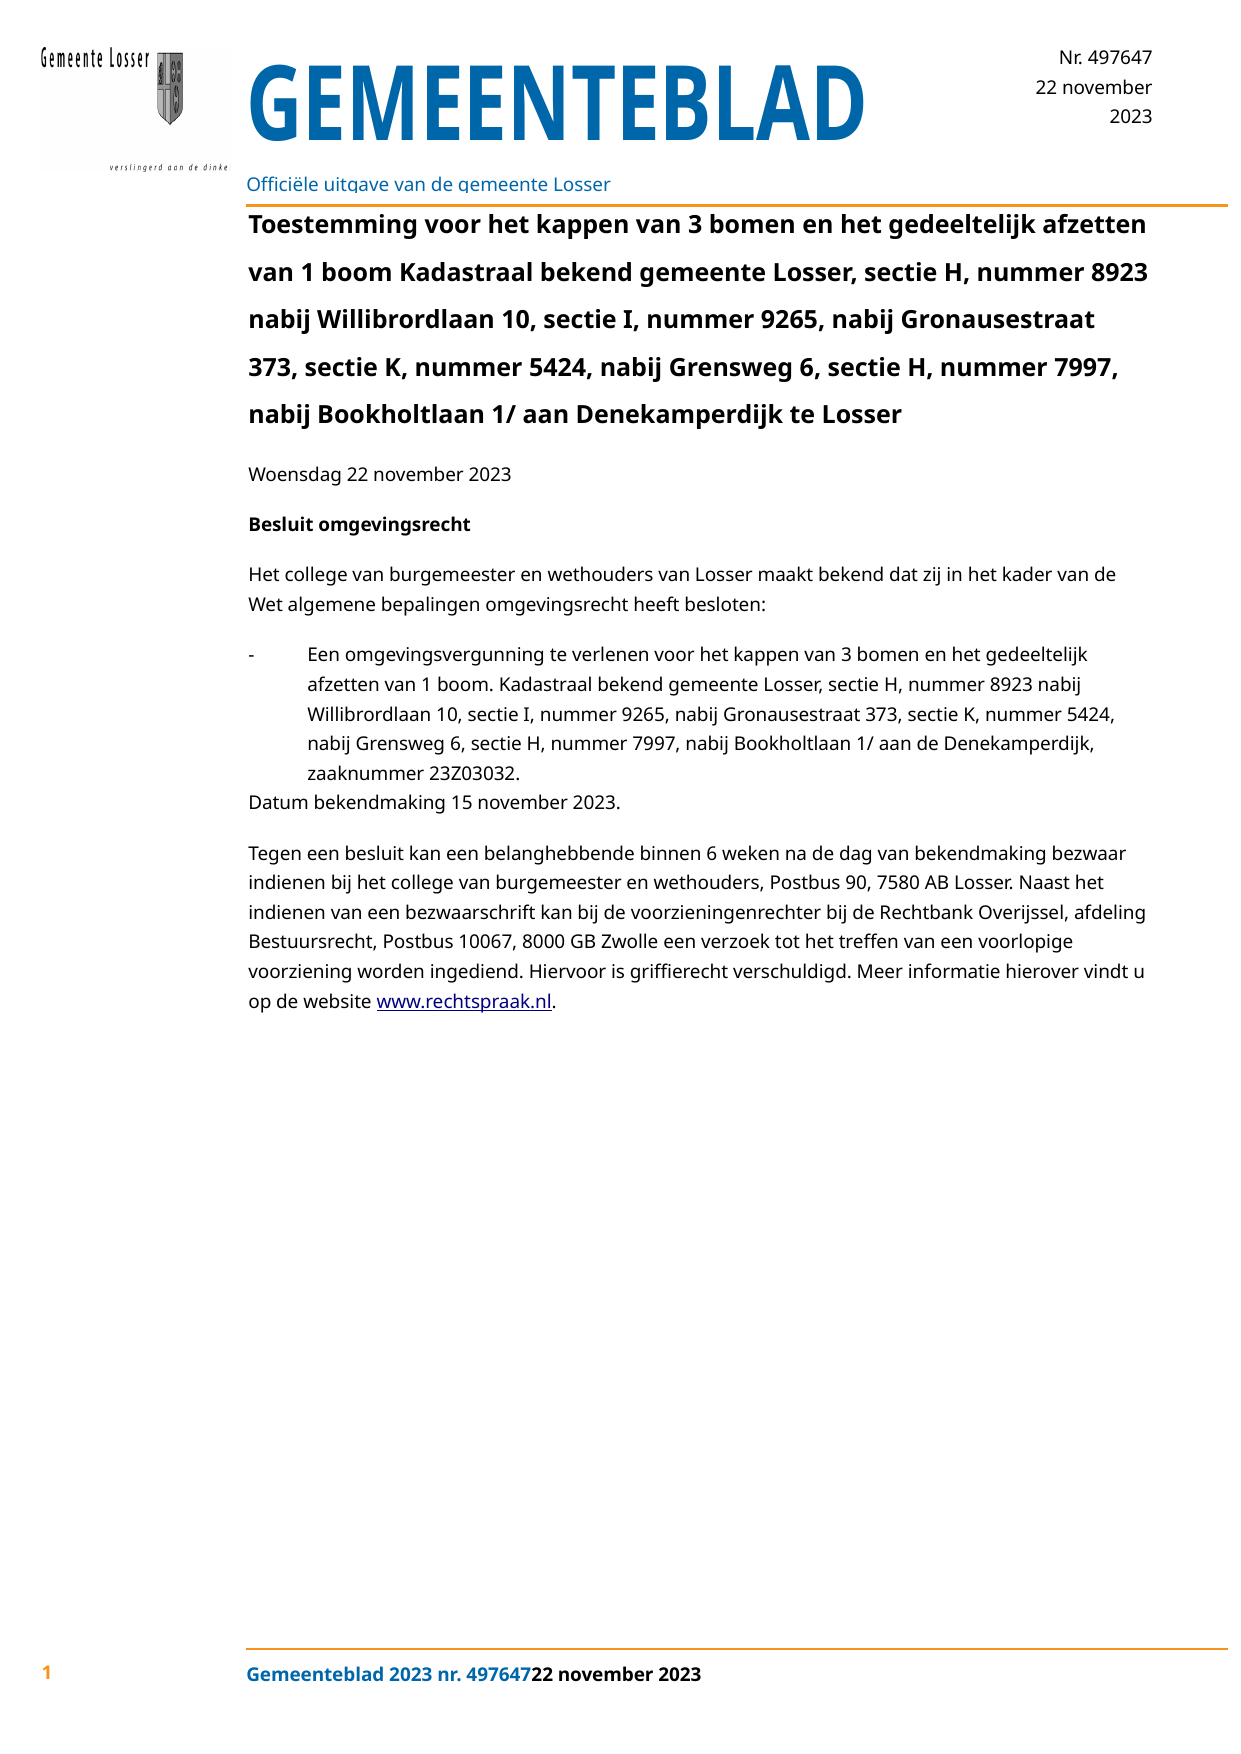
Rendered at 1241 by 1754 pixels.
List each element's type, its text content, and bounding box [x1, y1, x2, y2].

text Toestemming voor het kappen van 3 bomen en het gedeeltelijk afzetten van 1 boom Kadastraal bekend gemeente Losser, sectie H, nummer 8923 nabij Willibrordlaan 10, sectie I, nummer 9265, nabij Gronausestraat 373, sectie K, nummer 5424, nabij Grensweg 6, sectie H, nummer 7997, nabij Bookholtlaan 1/ aan Denekamperdijk te Losser [248, 207, 1152, 431]
text Tegen een besluit kan een belanghebbende binnen 6 weken na de dag van bekendmaking bezwaar indienen bij het college van burgemeester en wethouders, Postbus 90, 7580 AB Losser. Naast het indienen van een bezwaarschrift kan bij de voorzieningenrechter bij de Rechtbank Overijssel, afdeling Bestuursrecht, Postbus 10067, 8000 GB Zwolle een verzoek tot het treffen van een voorlopige voorziening worden ingediend. Hiervoor is griffierecht verschuldigd. Meer informatie hierover vindt u op de website www.rechtspraak.nl. [248, 840, 1152, 1013]
picture [41, 47, 231, 172]
text Besluit omgevingsrecht [248, 511, 1152, 537]
text Woensdag 22 november 2023 [248, 461, 1152, 486]
text Het college van burgemeester en wethouders van Losser maakt bekend dat zij in het kader van de Wet algemene bepalingen omgevingsrecht heeft besloten: [248, 562, 1152, 617]
list Een omgevingsvergunning te verlenen voor het kappen van 3 bomen en het gedeeltelijk afzetten van 1 boom. Kadastraal bekend gemeente Losser, sectie H, nummer 8923 nabij Willibrordlaan 10, sectie I, nummer 9265, nabij Gronausestraat 373, sectie K, nummer 5424, nabij Grensweg 6, sectie H, nummer 7997, nabij Bookholtlaan 1/ aan de Denekamperdijk, zaaknummer 23Z03032. [248, 642, 1152, 786]
text Datum bekendmaking 15 november 2023. [248, 789, 1152, 815]
